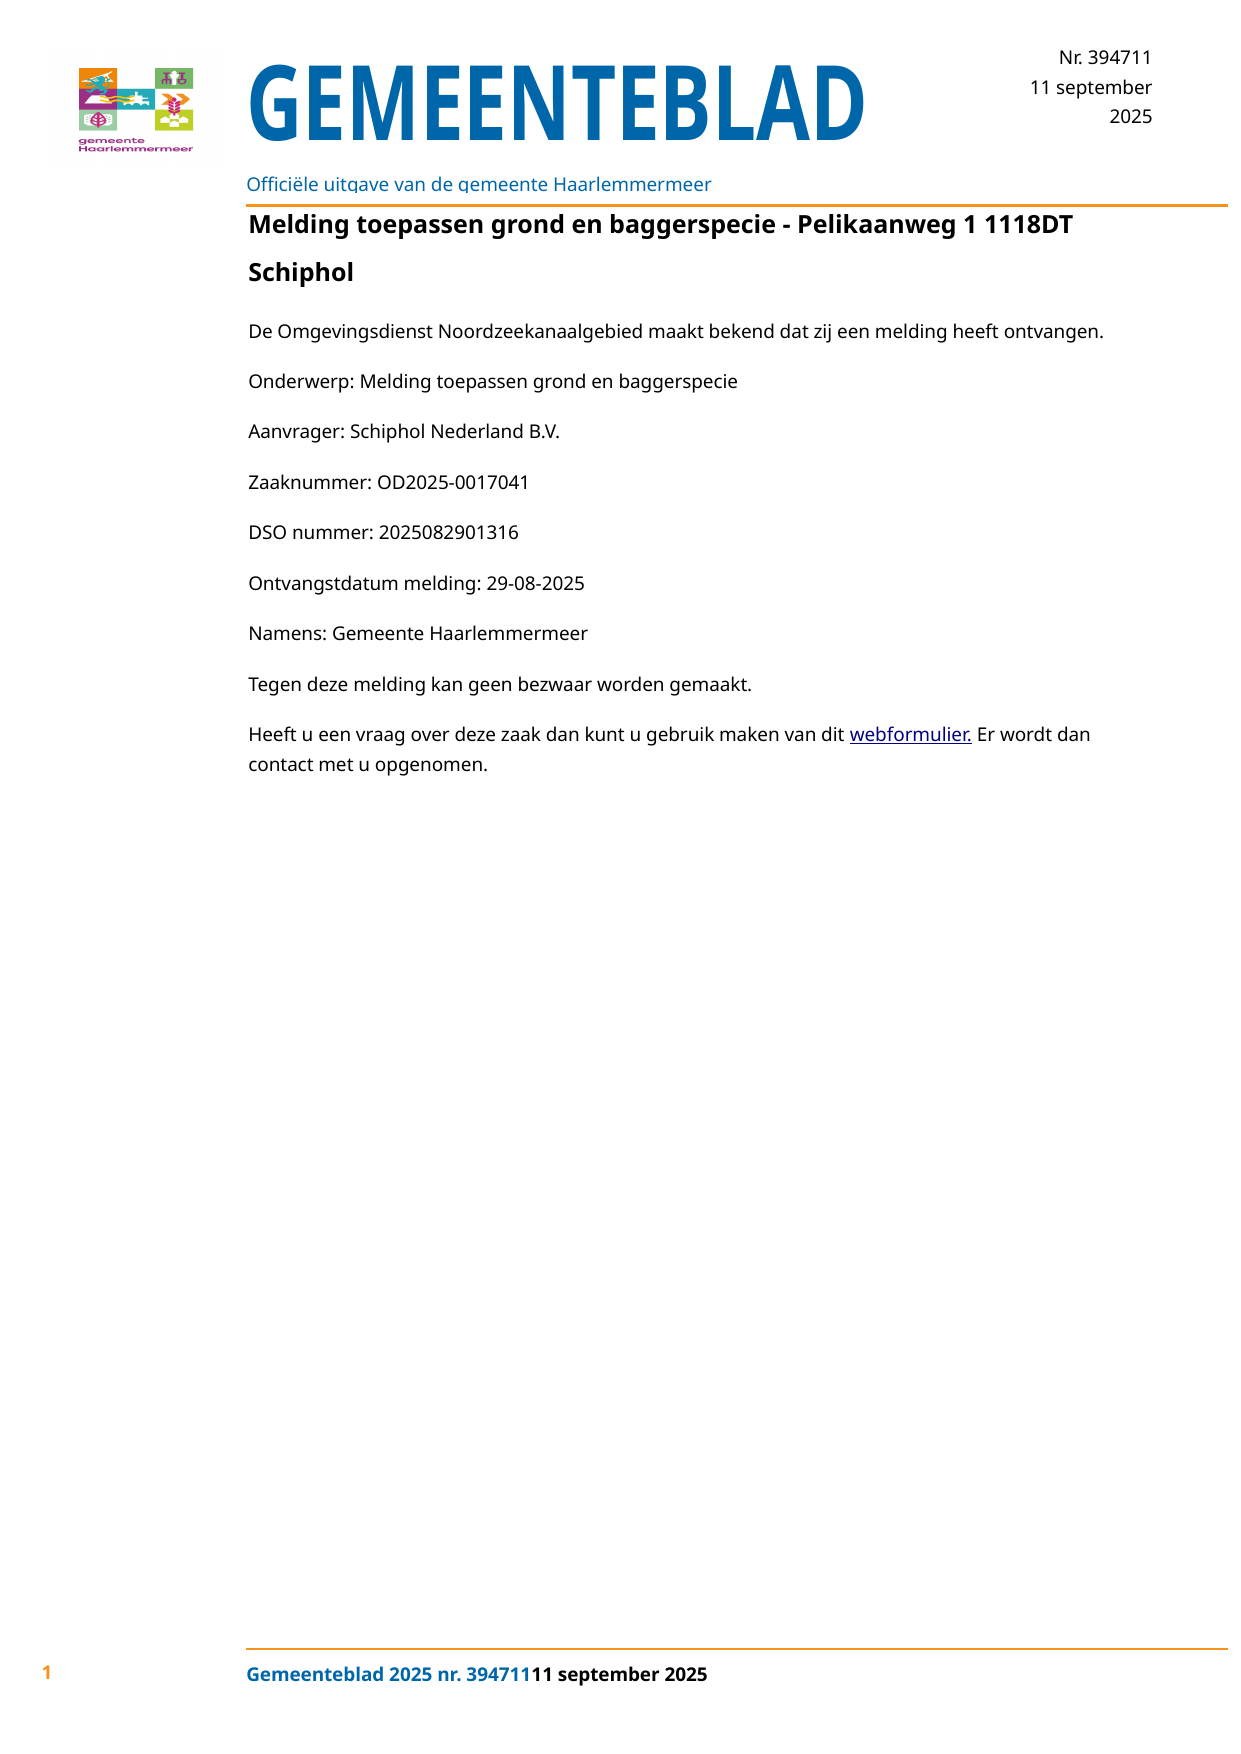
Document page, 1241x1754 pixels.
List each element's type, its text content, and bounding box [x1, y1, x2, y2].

text De Omgevingsdienst Noordzeekanaalgebied maakt bekend dat zij een melding heeft ontvangen. [248, 318, 1152, 344]
text Namens: Gemeente Haarlemmermeer [248, 620, 1152, 646]
text DSO nummer: 2025082901316 [248, 519, 1152, 545]
text Ontvangstdatum melding: 29-08-2025 [248, 570, 1152, 596]
text Melding toepassen grond en baggerspecie - Pelikaanweg 1 1118DT Schiphol [248, 207, 1152, 288]
text Aanvrager: Schiphol Nederland B.V. [248, 419, 1152, 444]
picture [41, 47, 231, 172]
text Heeft u een vraag over deze zaak dan kunt u gebruik maken van dit webformulier. Er wordt dan contact met u opgenomen. [248, 721, 1152, 777]
text Zaaknummer: OD2025-0017041 [248, 469, 1152, 495]
text Tegen deze melding kan geen bezwaar worden gemaakt. [248, 671, 1152, 697]
text Onderwerp: Melding toepassen grond en baggerspecie [248, 368, 1152, 394]
